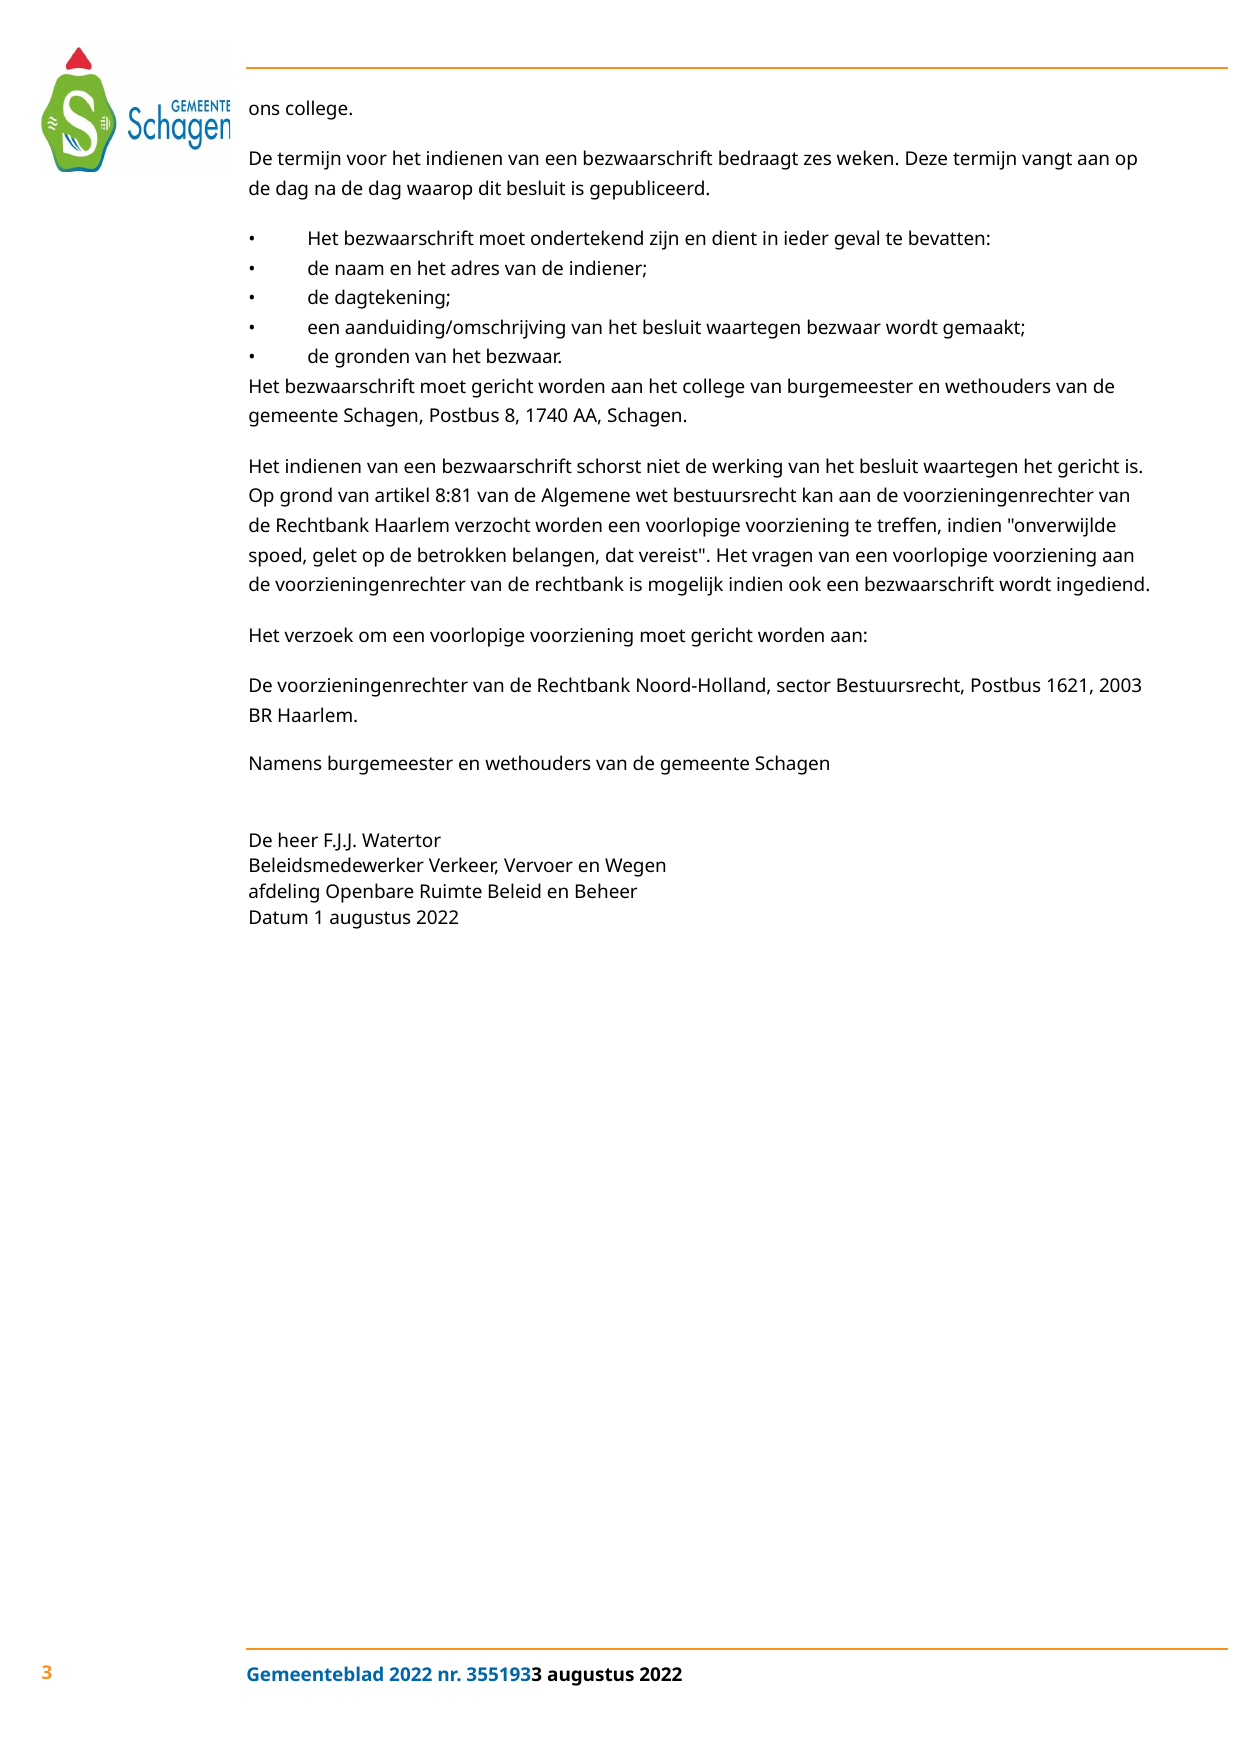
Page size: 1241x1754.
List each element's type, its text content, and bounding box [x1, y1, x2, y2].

list een aanduiding/omschrijving van het besluit waartegen bezwaar wordt gemaakt; [248, 314, 1152, 340]
list de gronden van het bezwaar. [248, 343, 1152, 369]
text afdeling Openbare Ruimte Beleid en Beheer [248, 878, 1152, 904]
text Beleidsmedewerker Verkeer, Vervoer en Wegen [248, 853, 1152, 878]
text Het bezwaarschrift moet gericht worden aan het college van burgemeester en wethouders van de gemeente Schagen, Postbus 8, 1740 AA, Schagen. [248, 373, 1152, 428]
text De termijn voor het indienen van een bezwaarschrift bedraagt zes weken. Deze termijn vangt aan op de dag na de dag waarop dit besluit is gepubliceerd. [248, 145, 1152, 201]
text ons college. [248, 95, 1152, 121]
list Het bezwaarschrift moet ondertekend zijn en dient in ieder geval te bevatten: [248, 225, 1152, 251]
text De heer F.J.J. Watertor [248, 827, 1152, 853]
picture [41, 47, 231, 172]
text Het verzoek om een voorlopige voorziening moet gericht worden aan: [248, 622, 1152, 648]
text De voorzieningenrechter van de Rechtbank Noord-Holland, sector Bestuursrecht, Postbus 1621, 2003 BR Haarlem. [248, 672, 1152, 728]
text Namens burgemeester en wethouders van de gemeente Schagen [248, 750, 1152, 775]
text Het indienen van een bezwaarschrift schorst niet de werking van het besluit waartegen het gericht is. Op grond van artikel 8:81 van de Algemene wet bestuursrecht kan aan de voorzieningenrechter van de Rechtbank Haarlem verzocht worden een voorlopige voorziening te treffen, indien "onverwijlde spoed, gelet op de betrokken belangen, dat vereist". Het vragen van een voorlopige voorziening aan de voorzieningenrechter van de rechtbank is mogelijk indien ook een bezwaarschrift wordt ingediend. [248, 453, 1152, 597]
list de dagtekening; [248, 284, 1152, 310]
text Datum 1 augustus 2022 [248, 904, 1152, 930]
list de naam en het adres van de indiener; [248, 255, 1152, 281]
